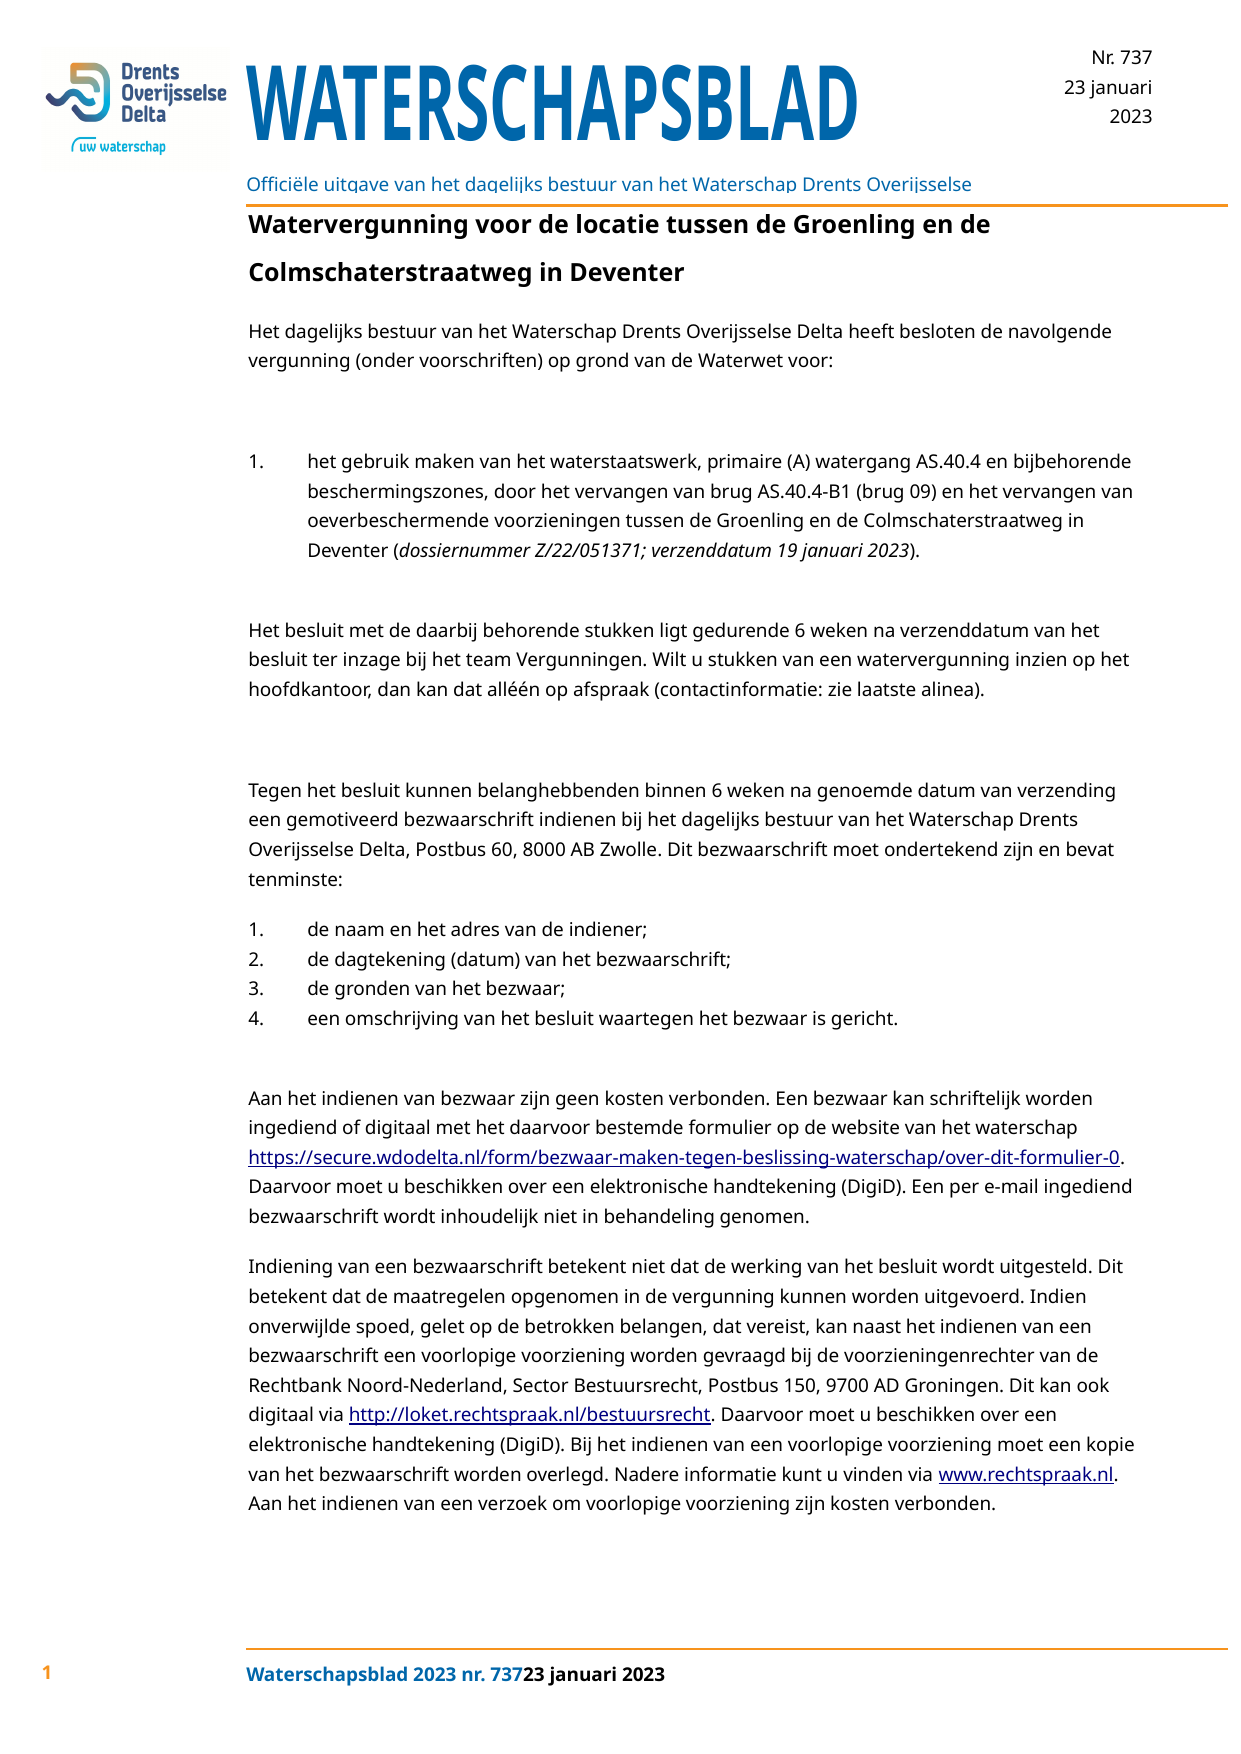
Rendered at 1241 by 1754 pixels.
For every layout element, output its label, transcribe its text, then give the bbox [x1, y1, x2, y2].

text Indiening van een bezwaarschrift betekent niet dat de werking van het besluit wordt uitgesteld. Dit betekent dat de maatregelen opgenomen in de vergunning kunnen worden uitgevoerd. Indien onverwijlde spoed, gelet op de betrokken belangen, dat vereist, kan naast het indienen van een bezwaarschrift een voorlopige voorziening worden gevraagd bij de voorzieningenrechter van de Rechtbank Noord-Nederland, Sector Bestuursrecht, Postbus 150, 9700 AD Groningen. Dit kan ook digitaal via http://loket.rechtspraak.nl/bestuursrecht. Daarvoor moet u beschikken over een elektronische handtekening (DigiD). Bij het indienen van een voorlopige voorziening moet een kopie van het bezwaarschrift worden overlegd. Nadere informatie kunt u vinden via www.rechtspraak.nl. Aan het indienen van een verzoek om voorlopige voorziening zijn kosten verbonden. [248, 1254, 1152, 1516]
text Watervergunning voor de locatie tussen de Groenling en de Colmschaterstraatweg in Deventer [248, 207, 1152, 288]
text Het dagelijks bestuur van het Waterschap Drents Overijsselse Delta heeft besloten de navolgende vergunning (onder voorschriften) op grond van de Waterwet voor: [248, 318, 1152, 373]
list de naam en het adres van de indiener; [248, 916, 1152, 942]
text Het besluit met de daarbij behorende stukken ligt gedurende 6 weken na verzenddatum van het besluit ter inzage bij het team Vergunningen. Wilt u stukken van een watervergunning inzien op het hoofdkantoor, dan kan dat alléén op afspraak (contactinformatie: zie laatste alinea). [248, 617, 1152, 702]
list het gebruik maken van het waterstaatswerk, primaire (A) watergang AS.40.4 en bijbehorende beschermingszones, door het vervangen van brug AS.40.4-B1 (brug 09) en het vervangen van oeverbeschermende voorzieningen tussen de Groenling en de Colmschaterstraatweg in Deventer (dossiernummer Z/22/051371; verzenddatum 19 januari 2023). [248, 448, 1152, 563]
list de gronden van het bezwaar; [248, 975, 1152, 1001]
list de dagtekening (datum) van het bezwaarschrift; [248, 946, 1152, 972]
picture [41, 47, 231, 172]
text Tegen het besluit kunnen belanghebbenden binnen 6 weken na genoemde datum van verzending een gemotiveerd bezwaarschrift indienen bij het dagelijks bestuur van het Waterschap Drents Overijsselse Delta, Postbus 60, 8000 AB Zwolle. Dit bezwaarschrift moet ondertekend zijn en bevat tenminste: [248, 777, 1152, 892]
list een omschrijving van het besluit waartegen het bezwaar is gericht. [248, 1005, 1152, 1031]
text Aan het indienen van bezwaar zijn geen kosten verbonden. Een bezwaar kan schriftelijk worden ingediend of digitaal met het daarvoor bestemde formulier op de website van het waterschap https://secure.wdodelta.nl/form/bezwaar-maken-tegen-beslissing-waterschap/over-dit-formulier-0. Daarvoor moet u beschikken over een elektronische handtekening (DigiD). Een per e-mail ingediend bezwaarschrift wordt inhoudelijk niet in behandeling genomen. [248, 1085, 1152, 1229]
